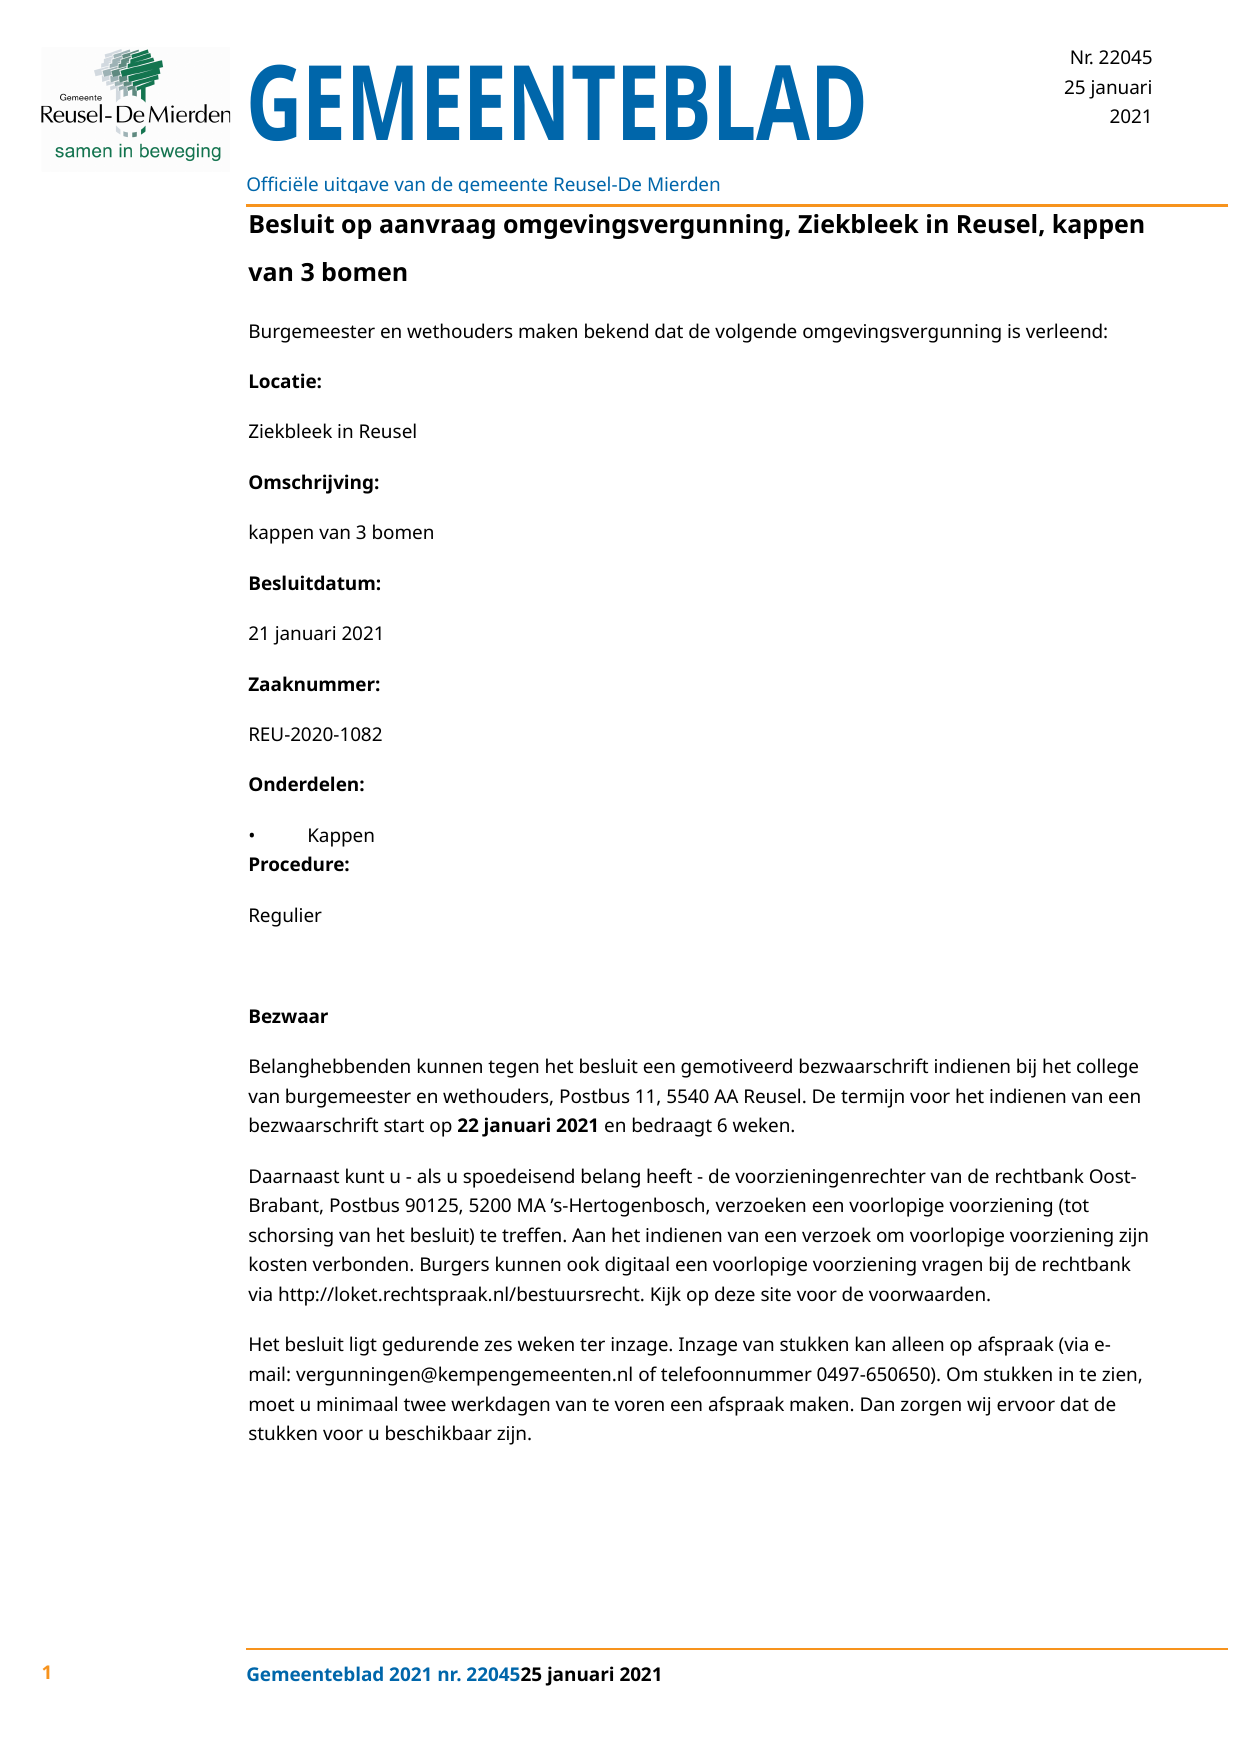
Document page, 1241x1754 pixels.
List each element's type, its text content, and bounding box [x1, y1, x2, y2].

text Regulier [248, 902, 1152, 928]
text Besluitdatum: [248, 570, 1152, 596]
text Ziekbleek in Reusel [248, 419, 1152, 444]
text 21 januari 2021 [248, 620, 1152, 646]
text Burgemeester en wethouders maken bekend dat de volgende omgevingsvergunning is verleend: [248, 318, 1152, 344]
picture [41, 47, 231, 172]
text Onderdelen: [248, 772, 1152, 797]
text Besluit op aanvraag omgevingsvergunning, Ziekbleek in Reusel, kappen van 3 bomen [248, 207, 1152, 288]
text Het besluit ligt gedurende zes weken ter inzage. Inzage van stukken kan alleen op afspraak (via e-mail: vergunningen@kempengemeenten.nl of telefoonnummer 0497-650650). Om stukken in te zien, moet u minimaal twee werkdagen van te voren een afspraak maken. Dan zorgen wij ervoor dat de stukken voor u beschikbaar zijn. [248, 1332, 1152, 1446]
text kappen van 3 bomen [248, 519, 1152, 545]
text Bezwaar [248, 1003, 1152, 1029]
text Omschrijving: [248, 469, 1152, 495]
text Belanghebbenden kunnen tegen het besluit een gemotiveerd bezwaarschrift indienen bij het college van burgemeester en wethouders, Postbus 11, 5540 AA Reusel. De termijn voor het indienen van een bezwaarschrift start op 22 januari 2021 en bedraagt 6 weken. [248, 1053, 1152, 1138]
list Kappen [248, 822, 1152, 848]
text Daarnaast kunt u - als u spoedeisend belang heeft - de voorzieningenrechter van de rechtbank Oost-Brabant, Postbus 90125, 5200 MA ’s-Hertogenbosch, verzoeken een voorlopige voorziening (tot schorsing van het besluit) te treffen. Aan het indienen van een verzoek om voorlopige voorziening zijn kosten verbonden. Burgers kunnen ook digitaal een voorlopige voorziening vragen bij de rechtbank via http://loket.rechtspraak.nl/bestuursrecht. Kijk op deze site voor de voorwaarden. [248, 1163, 1152, 1307]
text Procedure: [248, 852, 1152, 877]
text Zaaknummer: [248, 671, 1152, 697]
text Locatie: [248, 368, 1152, 394]
text REU-2020-1082 [248, 721, 1152, 747]
